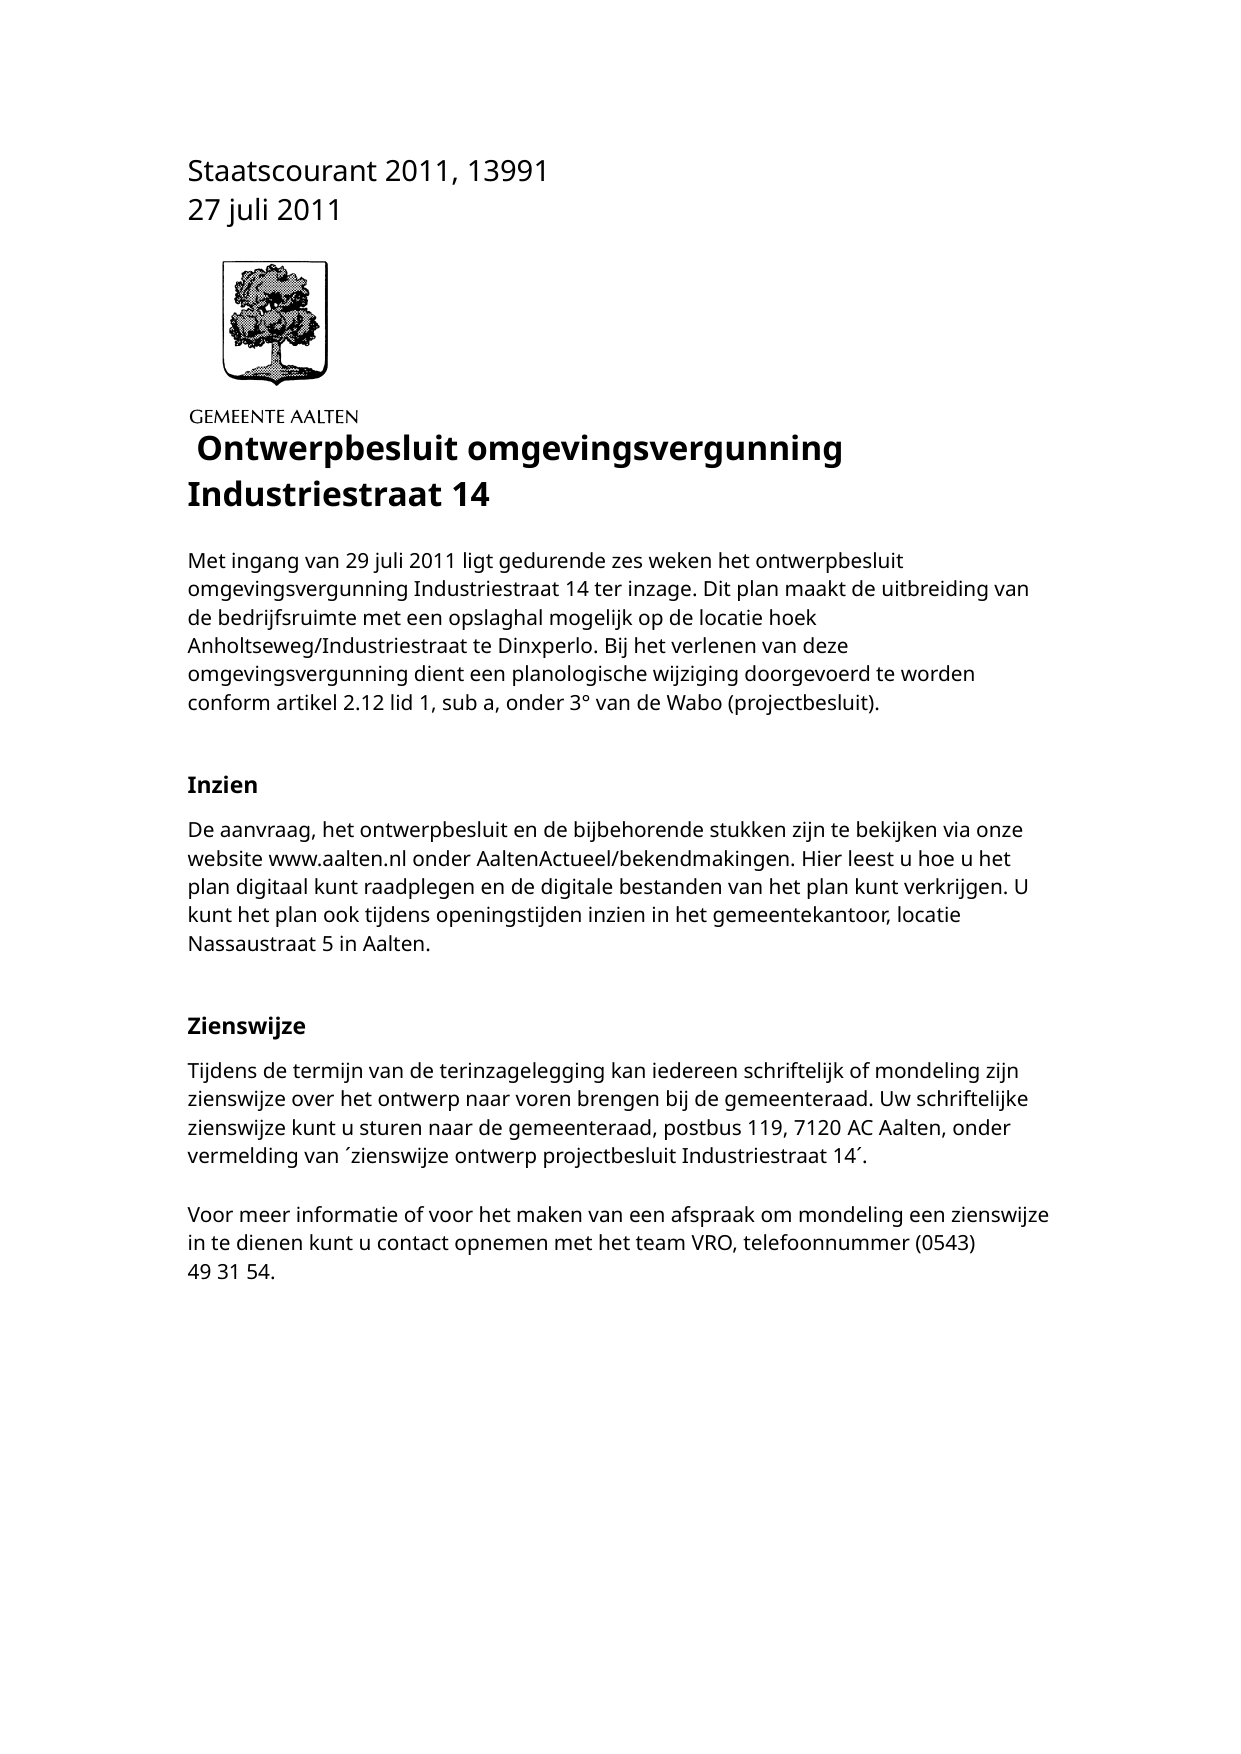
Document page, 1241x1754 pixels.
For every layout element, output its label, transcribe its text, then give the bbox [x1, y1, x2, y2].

text Voor meer informatie of voor het maken van een afspraak om mondeling een zienswijze in te dienen kunt u contact opnemen met het team VRO, telefoonnummer (0543) 49 31 54. [187, 1200, 1053, 1285]
subtitle Zienswijze [187, 1010, 1053, 1041]
text Tijdens de termijn van de terinzagelegging kan iedereen schriftelijk of mondeling zijn zienswijze over het ontwerp naar voren brengen bij de gemeenteraad. Uw schriftelijke zienswijze kunt u sturen naar de gemeenteraad, postbus 119, 7120 AC Aalten, onder vermelding van ´zienswijze ontwerp projectbesluit Industriestraat 14´. [187, 1056, 1053, 1170]
text Staatscourant 2011, 13991 [187, 150, 1053, 190]
subtitle Ontwerpbesluit omgevingsvergunning Industriestraat 14 [187, 271, 1053, 516]
picture [187, 258, 360, 425]
text De aanvraag, het ontwerpbesluit en de bijbehorende stukken zijn te bekijken via onze website www.aalten.nl onder AaltenActueel/bekendmakingen. Hier leest u hoe u het plan digitaal kunt raadplegen en de digitale bestanden van het plan kunt verkrijgen. U kunt het plan ook tijdens openingstijden inzien in het gemeentekantoor, locatie Nassaustraat 5 in Aalten. [187, 815, 1053, 957]
subtitle Inzien [187, 769, 1053, 800]
text Met ingang van 29 juli 2011 ligt gedurende zes weken het ontwerpbesluit omgevingsvergunning Industriestraat 14 ter inzage. Dit plan maakt de uitbreiding van de bedrijfsruimte met een opslaghal mogelijk op de locatie hoek Anholtseweg/Industriestraat te Dinxperlo. Bij het verlenen van deze omgevingsvergunning dient een planologische wijziging doorgevoerd te worden conform artikel 2.12 lid 1, sub a, onder 3° van de Wabo (projectbesluit). [187, 546, 1053, 716]
text 27 juli 2011 [187, 190, 1053, 229]
